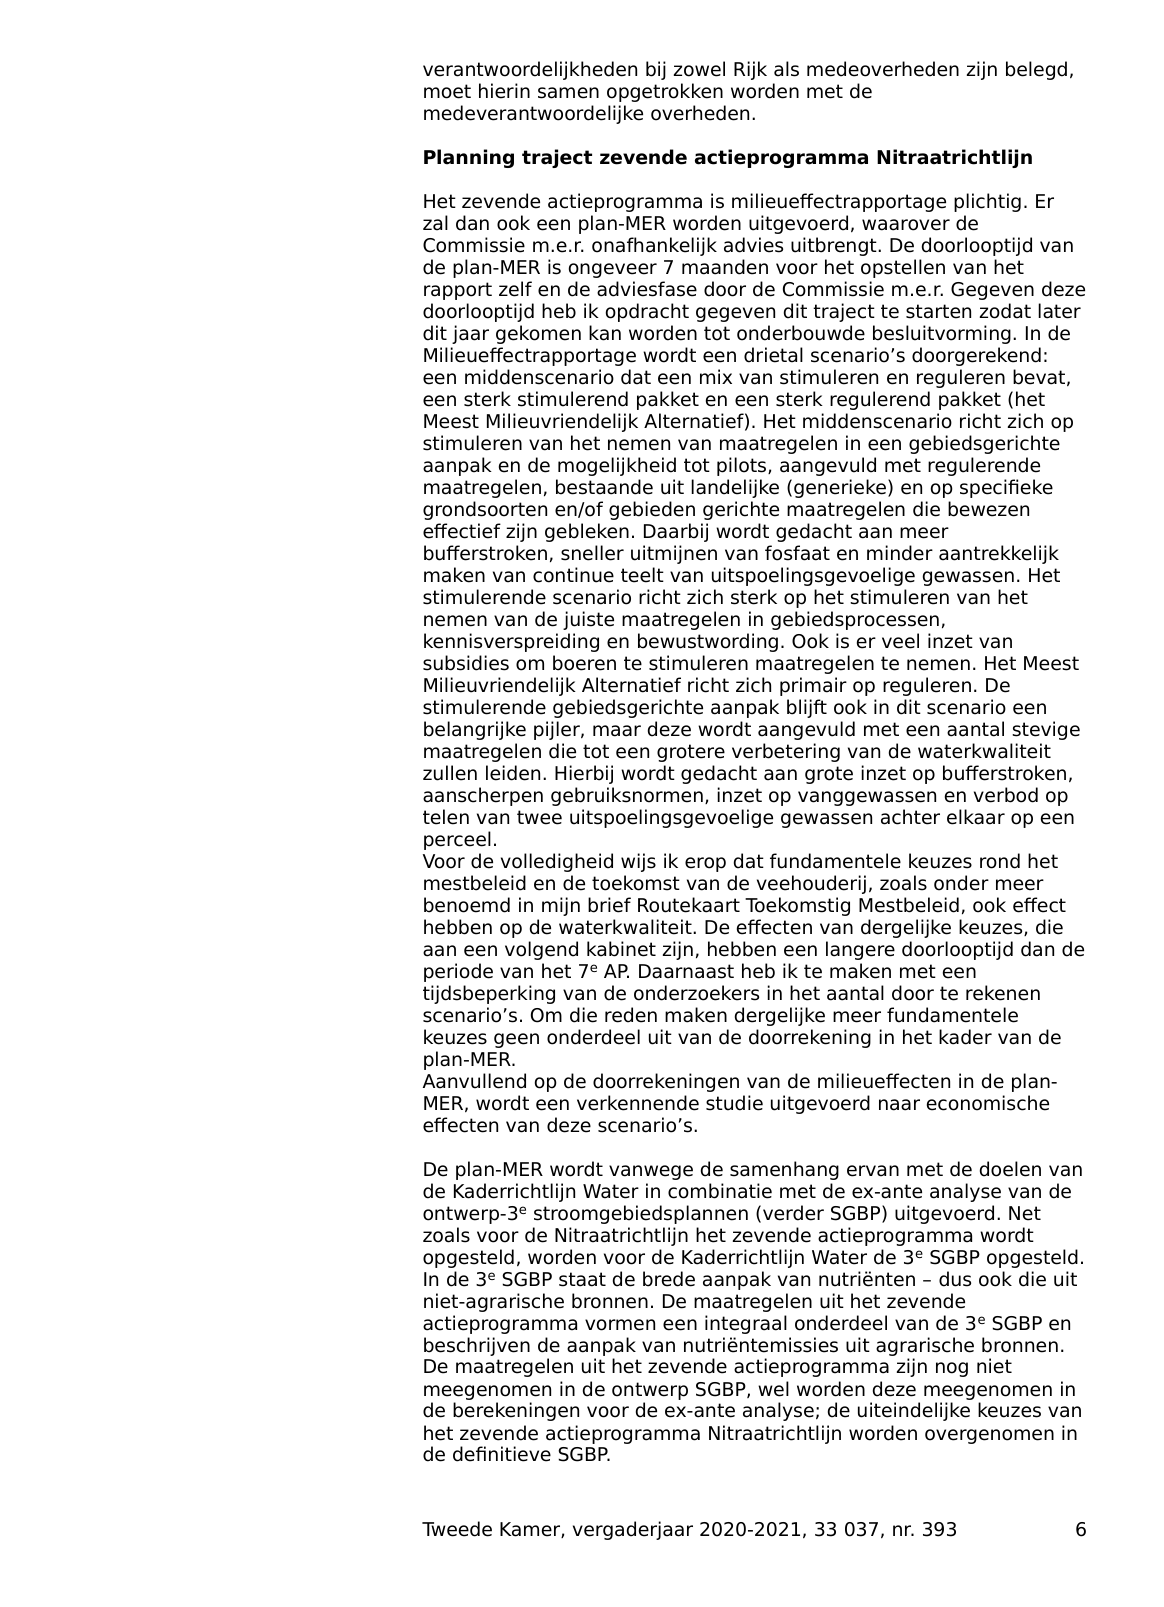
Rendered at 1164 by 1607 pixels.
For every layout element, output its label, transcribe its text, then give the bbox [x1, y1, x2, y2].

text Voor de volledigheid wijs ik erop dat fundamentele keuzes rond het mestbeleid en de toekomst van de veehouderij, zoals onder meer benoemd in mijn brief Routekaart Toekomstig Mestbeleid, ook effect hebben op de waterkwaliteit. De effecten van dergelijke keuzes, die aan een volgend kabinet zijn, hebben een langere doorlooptijd dan de periode van het 7e AP. Daarnaast heb ik te maken met een tijdsbeperking van de onderzoekers in het aantal door te rekenen scenario’s. Om die reden maken dergelijke meer fundamentele keuzes geen onderdeel uit van de doorrekening in het kader van de plan-MER. [422, 851, 1087, 1071]
text De plan-MER wordt vanwege de samenhang ervan met de doelen van de Kaderrichtlijn Water in combinatie met de ex-ante analyse van de ontwerp-3e stroomgebiedsplannen (verder SGBP) uitgevoerd. Net zoals voor de Nitraatrichtlijn het zevende actieprogramma wordt opgesteld, worden voor de Kaderrichtlijn Water de 3e SGBP opgesteld. In de 3e SGBP staat de brede aanpak van nutriënten – dus ook die uit niet-agrarische bronnen. De maatregelen uit het zevende actieprogramma vormen een integraal onderdeel van de 3e SGBP en beschrijven de aanpak van nutriëntemissies uit agrarische bronnen. De maatregelen uit het zevende actieprogramma zijn nog niet meegenomen in de ontwerp SGBP, wel worden deze meegenomen in de berekeningen voor de ex-ante analyse; de uiteindelijke keuzes van het zevende actieprogramma Nitraatrichtlijn worden overgenomen in de definitieve SGBP. [422, 1159, 1087, 1466]
subtitle Planning traject zevende actieprogramma Nitraatrichtlijn [422, 147, 1087, 169]
text Aanvullend op de doorrekeningen van de milieueffecten in de plan-MER, wordt een verkennende studie uitgevoerd naar economische effecten van deze scenario’s. [422, 1071, 1087, 1136]
text verantwoordelijkheden bij zowel Rijk als medeoverheden zijn belegd, moet hierin samen opgetrokken worden met de medeverantwoordelijke overheden. [422, 59, 1087, 125]
text Het zevende actieprogramma is milieueffectrapportage plichtig. Er zal dan ook een plan-MER worden uitgevoerd, waarover de Commissie m.e.r. onafhankelijk advies uitbrengt. De doorlooptijd van de plan-MER is ongeveer 7 maanden voor het opstellen van het rapport zelf en de adviesfase door de Commissie m.e.r. Gegeven deze doorlooptijd heb ik opdracht gegeven dit traject te starten zodat later dit jaar gekomen kan worden tot onderbouwde besluitvorming. In de Milieueffectrapportage wordt een drietal scenario’s doorgerekend: een middenscenario dat een mix van stimuleren en reguleren bevat, een sterk stimulerend pakket en een sterk regulerend pakket (het Meest Milieuvriendelijk Alternatief). Het middenscenario richt zich op stimuleren van het nemen van maatregelen in een gebiedsgerichte aanpak en de mogelijkheid tot pilots, aangevuld met regulerende maatregelen, bestaande uit landelijke (generieke) en op specifieke grondsoorten en/of gebieden gerichte maatregelen die bewezen effectief zijn gebleken. Daarbij wordt gedacht aan meer bufferstroken, sneller uitmijnen van fosfaat en minder aantrekkelijk maken van continue teelt van uitspoelingsgevoelige gewassen. Het stimulerende scenario richt zich sterk op het stimuleren van het nemen van de juiste maatregelen in gebiedsprocessen, kennisverspreiding en bewustwording. Ook is er veel inzet van subsidies om boeren te stimuleren maatregelen te nemen. Het Meest Milieuvriendelijk Alternatief richt zich primair op reguleren. De stimulerende gebiedsgerichte aanpak blijft ook in dit scenario een belangrijke pijler, maar deze wordt aangevuld met een aantal stevige maatregelen die tot een grotere verbetering van de waterkwaliteit zullen leiden. Hierbij wordt gedacht aan grote inzet op bufferstroken, aanscherpen gebruiksnormen, inzet op vanggewassen en verbod op telen van twee uitspoelingsgevoelige gewassen achter elkaar op een perceel. [422, 191, 1087, 851]
